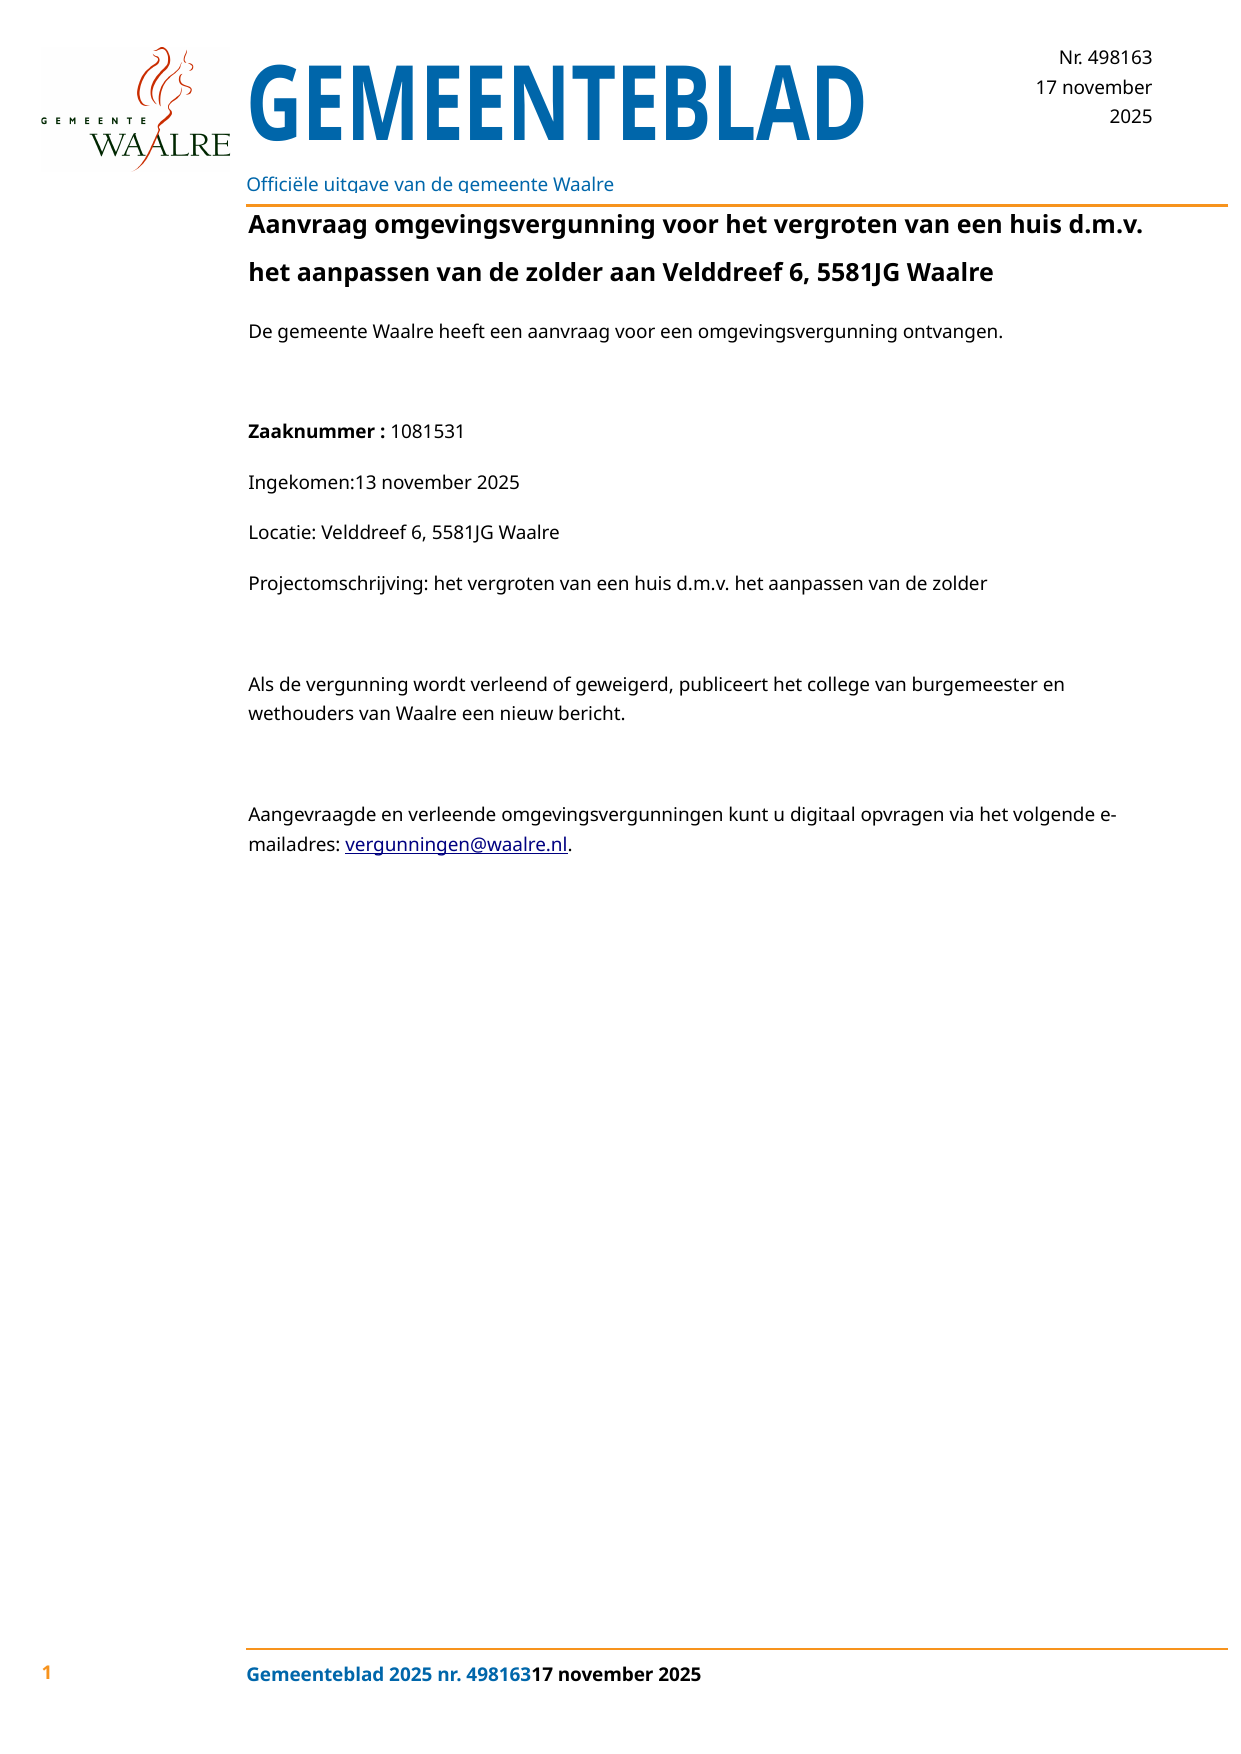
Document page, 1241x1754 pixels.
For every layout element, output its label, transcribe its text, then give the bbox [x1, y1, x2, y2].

text Zaaknummer : 1081531 [248, 419, 1152, 444]
text Aangevraagde en verleende omgevingsvergunningen kunt u digitaal opvragen via het volgende e-mailadres: vergunningen@waalre.nl. [248, 801, 1152, 857]
picture [41, 47, 231, 172]
text Ingekomen:13 november 2025 [248, 469, 1152, 495]
text Aanvraag omgevingsvergunning voor het vergroten van een huis d.m.v. het aanpassen van de zolder aan Velddreef 6, 5581JG Waalre [248, 207, 1152, 288]
text De gemeente Waalre heeft een aanvraag voor een omgevingsvergunning ontvangen. [248, 318, 1152, 344]
text Projectomschrijving: het vergroten van een huis d.m.v. het aanpassen van de zolder [248, 570, 1152, 596]
text Als de vergunning wordt verleend of geweigerd, publiceert het college van burgemeester en wethouders van Waalre een nieuw bericht. [248, 671, 1152, 726]
text Locatie: Velddreef 6, 5581JG Waalre [248, 519, 1152, 545]
